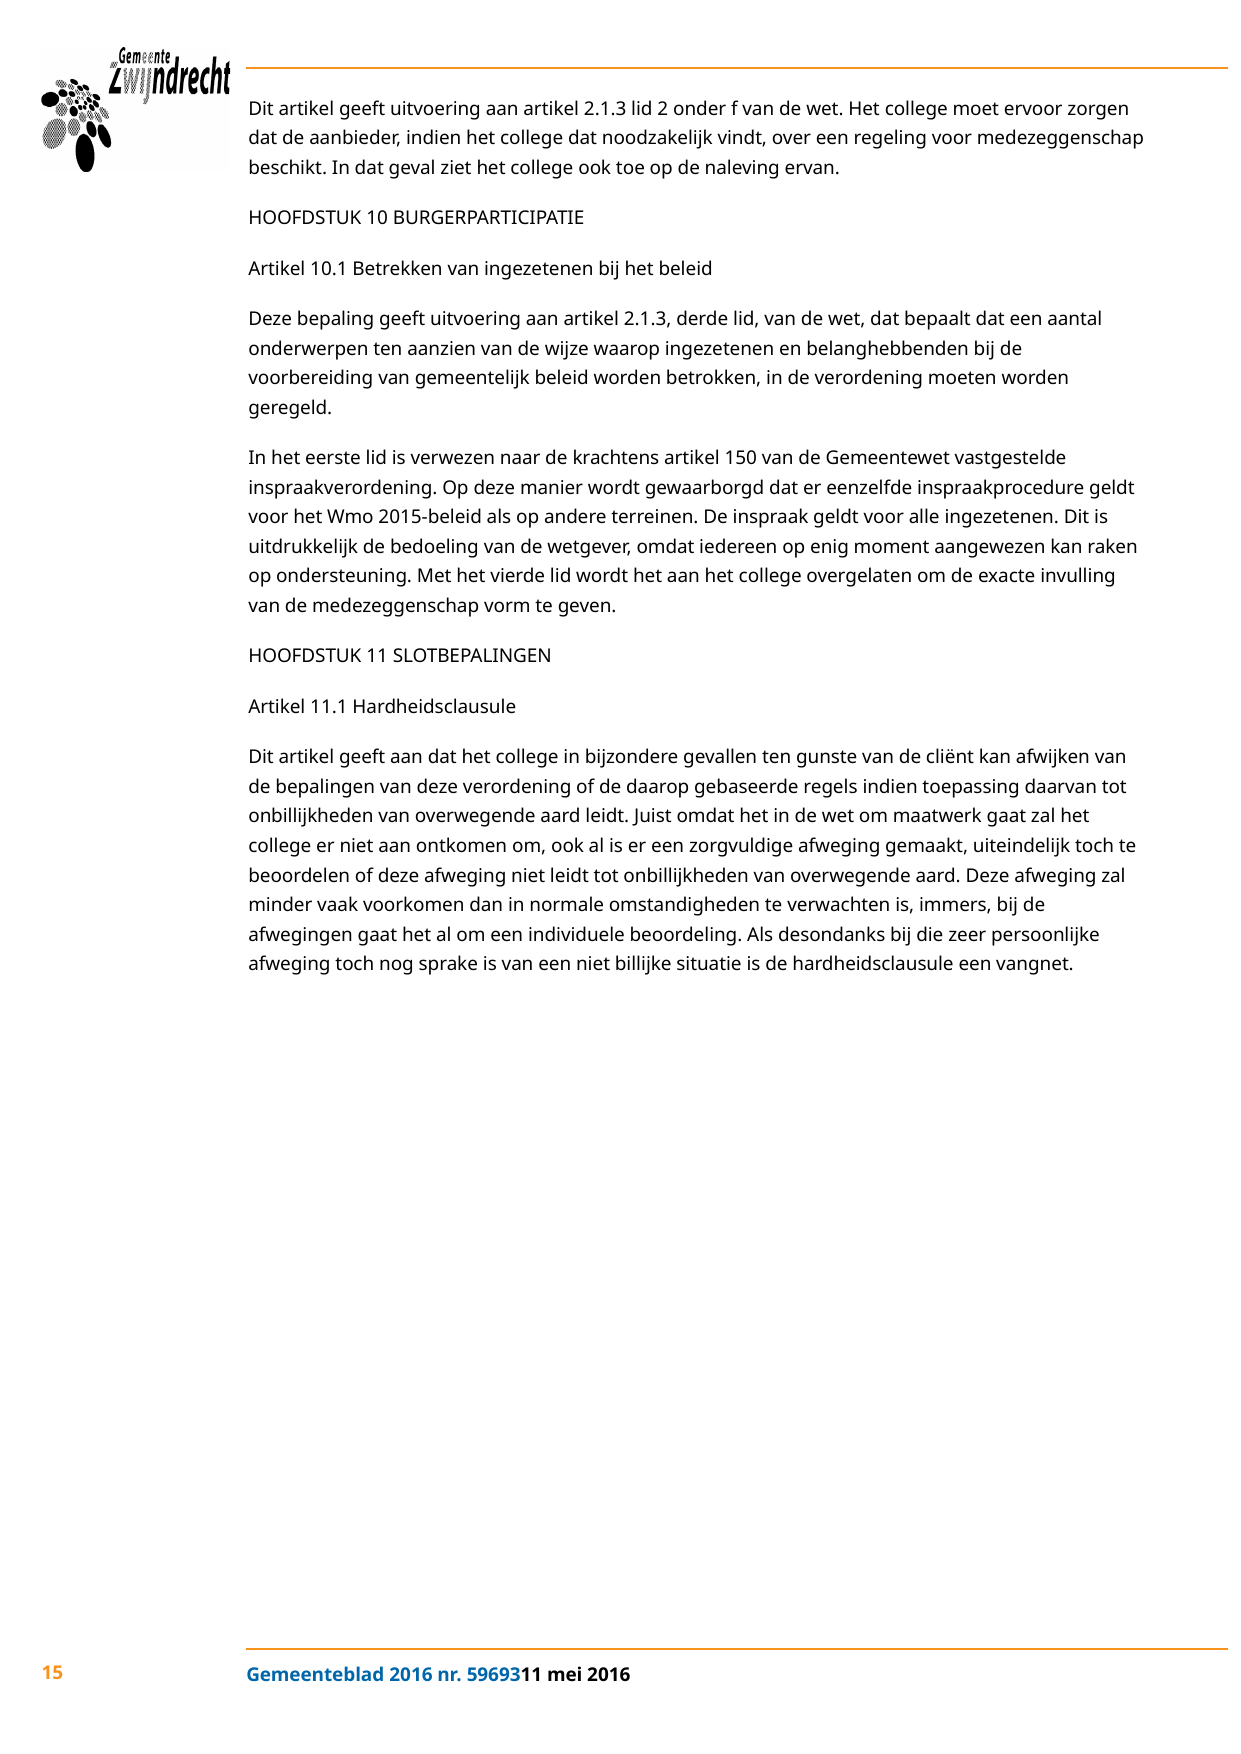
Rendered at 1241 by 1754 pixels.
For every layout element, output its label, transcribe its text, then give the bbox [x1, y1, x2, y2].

text HOOFDSTUK 10 BURGERPARTICIPATIE [248, 204, 1152, 230]
text Artikel 10.1 Betrekken van ingezetenen bij het beleid [248, 255, 1152, 281]
text Deze bepaling geeft uitvoering aan artikel 2.1.3, derde lid, van de wet, dat bepaalt dat een aantal onderwerpen ten aanzien van de wijze waarop ingezetenen en belanghebbenden bij de voorbereiding van gemeentelijk beleid worden betrokken, in de verordening moeten worden geregeld. [248, 305, 1152, 420]
text HOOFDSTUK 11 SLOTBEPALINGEN [248, 643, 1152, 668]
text In het eerste lid is verwezen naar de krachtens artikel 150 van de Gemeentewet vastgestelde inspraakverordening. Op deze manier wordt gewaarborgd dat er eenzelfde inspraakprocedure geldt voor het Wmo 2015-beleid als op andere terreinen. De inspraak geldt voor alle ingezetenen. Dit is uitdrukkelijk de bedoeling van de wetgever, omdat iedereen op enig moment aangewezen kan raken op ondersteuning. Met het vierde lid wordt het aan het college overgelaten om de exacte invulling van de medezeggenschap vorm te geven. [248, 444, 1152, 618]
text Dit artikel geeft aan dat het college in bijzondere gevallen ten gunste van de cliënt kan afwijken van de bepalingen van deze verordening of de daarop gebaseerde regels indien toepassing daarvan tot onbillijkheden van overwegende aard leidt. Juist omdat het in de wet om maatwerk gaat zal het college er niet aan ontkomen om, ook al is er een zorgvuldige afweging gemaakt, uiteindelijk toch te beoordelen of deze afweging niet leidt tot onbillijkheden van overwegende aard. Deze afweging zal minder vaak voorkomen dan in normale omstandigheden te verwachten is, immers, bij de afwegingen gaat het al om een individuele beoordeling. Als desondanks bij die zeer persoonlijke afweging toch nog sprake is van een niet billijke situatie is de hardheidsclausule een vangnet. [248, 743, 1152, 976]
text Artikel 11.1 Hardheidsclausule [248, 693, 1152, 719]
picture [41, 47, 231, 172]
text Dit artikel geeft uitvoering aan artikel 2.1.3 lid 2 onder f van de wet. Het college moet ervoor zorgen dat de aanbieder, indien het college dat noodzakelijk vindt, over een regeling voor medezeggenschap beschikt. In dat geval ziet het college ook toe op de naleving ervan. [248, 95, 1152, 180]
